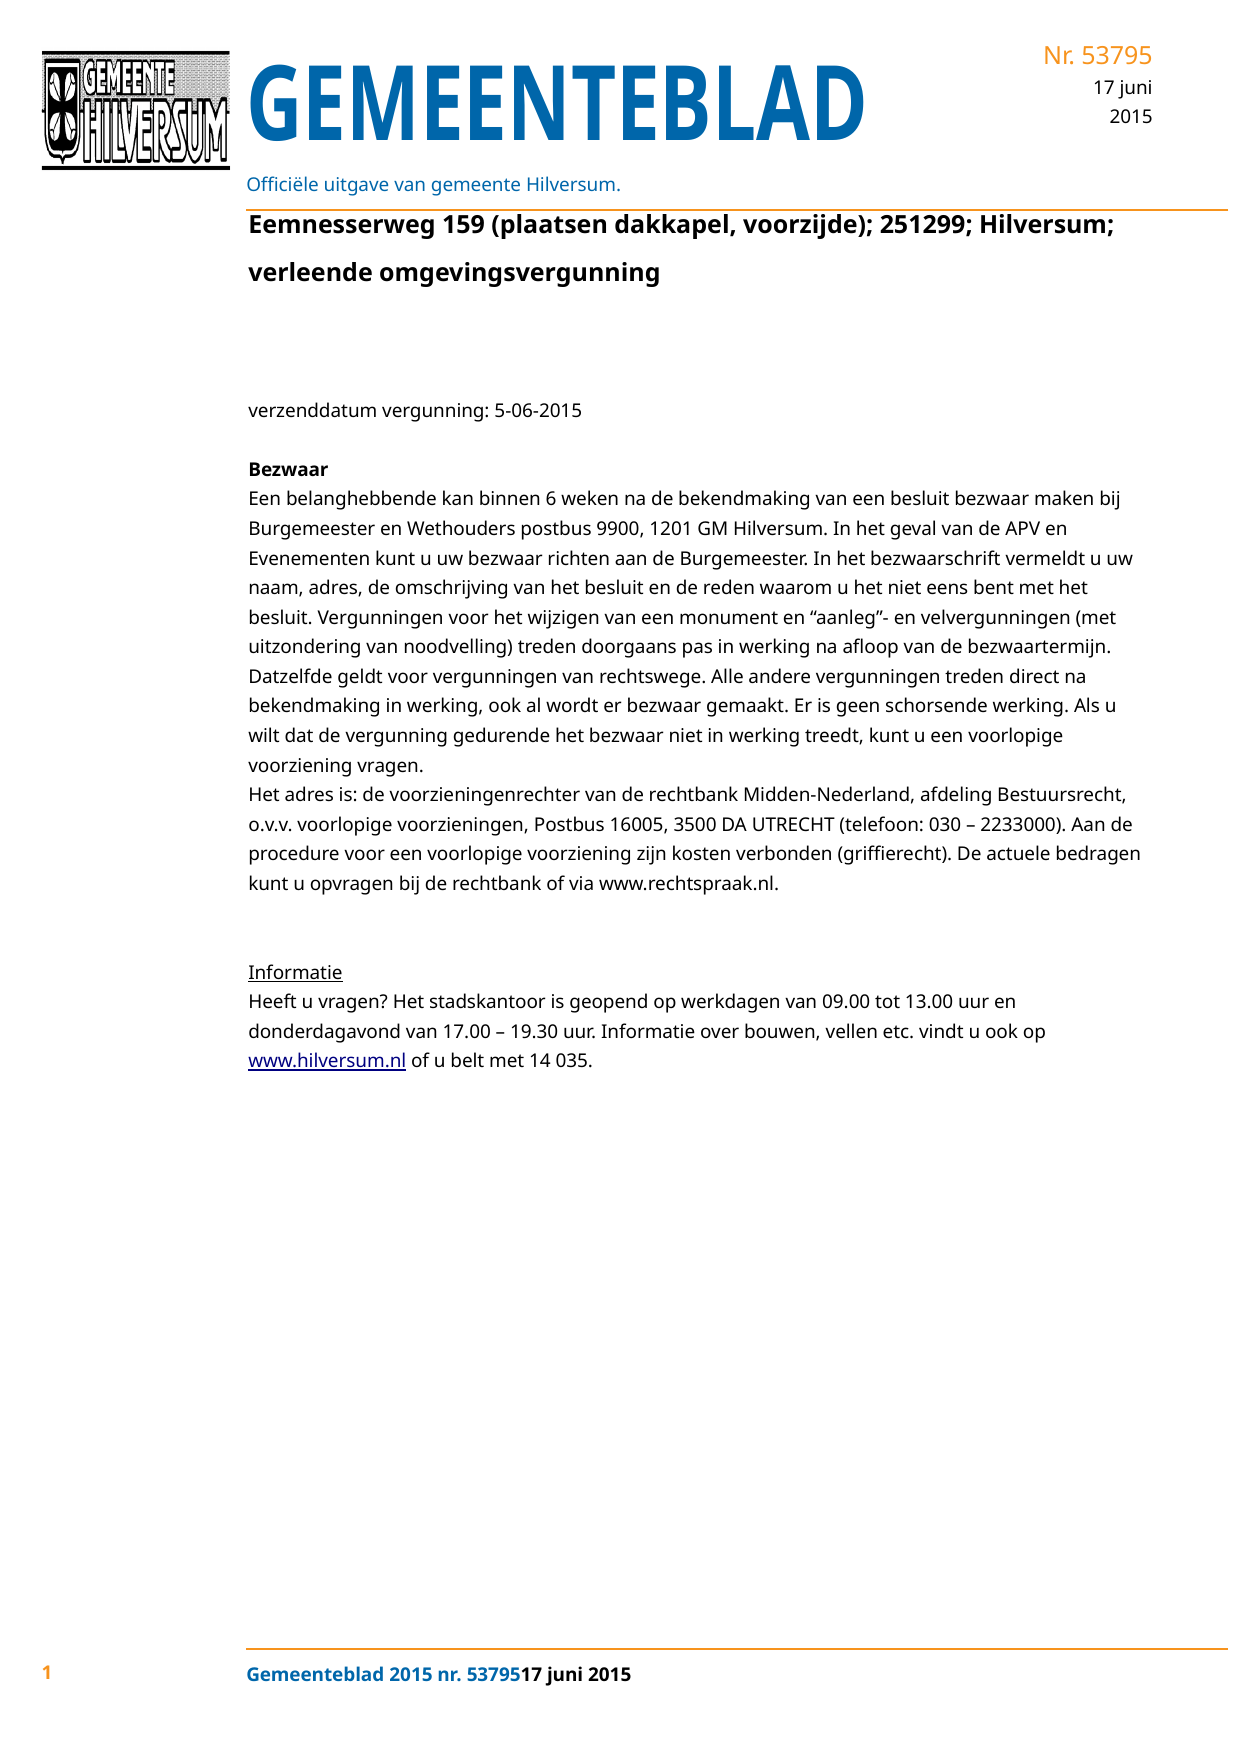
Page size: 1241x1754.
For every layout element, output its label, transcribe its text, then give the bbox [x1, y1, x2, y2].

text Eemnesserweg 159 (plaatsen dakkapel, voorzijde); 251299; Hilversum; verleende omgevingsvergunning [248, 211, 1152, 288]
text Het adres is: de voorzieningenrechter van de rechtbank Midden-Nederland, afdeling Bestuursrecht, o.v.v. voorlopige voorzieningen, Postbus 16005, 3500 DA UTRECHT (telefoon: 030 – 2233000). Aan de procedure voor een voorlopige voorziening zijn kosten verbonden (griffierecht). De actuele bedragen kunt u opvragen bij de rechtbank of via www.rechtspraak.nl. [248, 781, 1152, 896]
text Bezwaar [248, 456, 1152, 482]
text verzenddatum vergunning: 5-06-2015 [248, 397, 1152, 422]
text Informatie [248, 959, 1152, 984]
text Een belanghebbende kan binnen 6 weken na de bekendmaking van een besluit bezwaar maken bij Burgemeester en Wethouders postbus 9900, 1201 GM Hilversum. In het geval van de APV en Evenementen kunt u uw bezwaar richten aan de Burgemeester. In het bezwaarschrift vermeldt u uw naam, adres, de omschrijving van het besluit en de reden waarom u het niet eens bent met het besluit. Vergunningen voor het wijzigen van een monument en “aanleg”- en velvergunningen (met uitzondering van noodvelling) treden doorgaans pas in werking na afloop van de bezwaartermijn. Datzelfde geldt voor vergunningen van rechtswege. Alle andere vergunningen treden direct na bekendmaking in werking, ook al wordt er bezwaar gemaakt. Er is geen schorsende werking. Als u wilt dat de vergunning gedurende het bezwaar niet in werking treedt, kunt u een voorlopige voorziening vragen. [248, 486, 1152, 777]
text Heeft u vragen? Het stadskantoor is geopend op werkdagen van 09.00 tot 13.00 uur en donderdagavond van 17.00 – 19.30 uur. Informatie over bouwen, vellen etc. vindt u ook op www.hilversum.nl of u belt met 14 035. [248, 988, 1152, 1073]
picture [41, 47, 231, 172]
